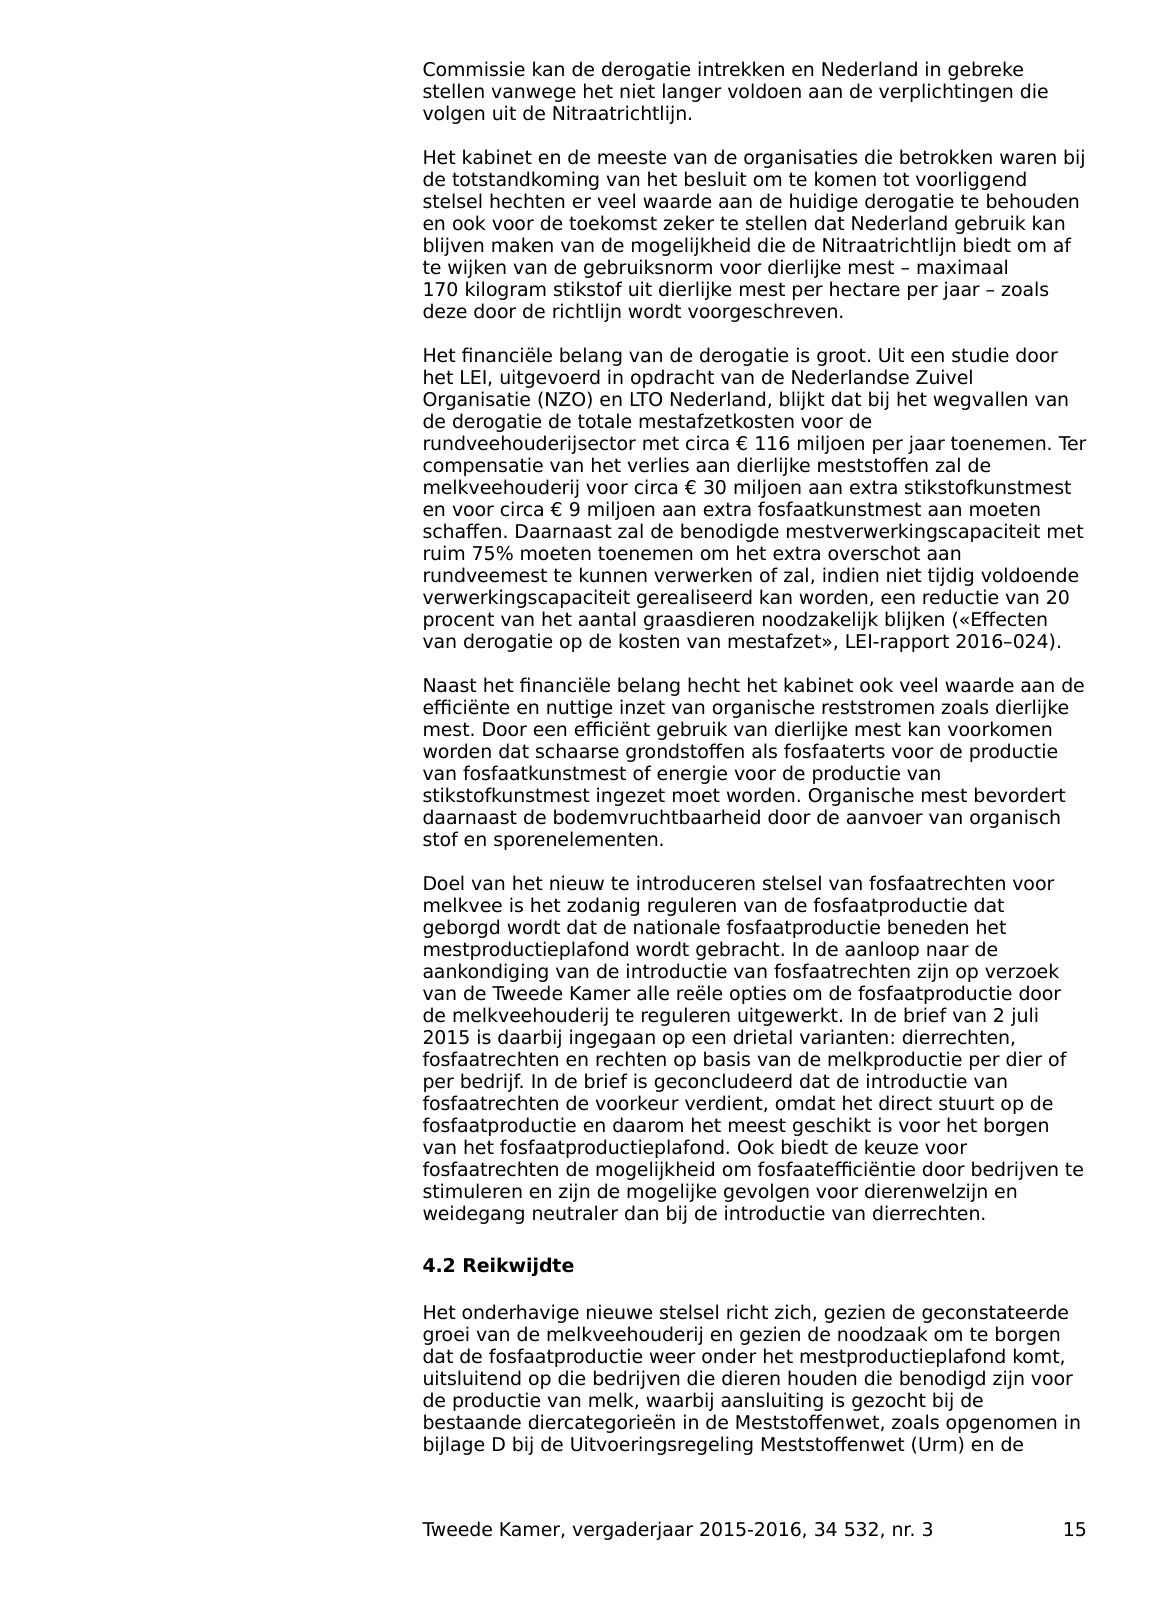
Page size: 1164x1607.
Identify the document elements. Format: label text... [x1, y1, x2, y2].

text Het financiële belang van de derogatie is groot. Uit een studie door het LEI, uitgevoerd in opdracht van de Nederlandse Zuivel Organisatie (NZO) en LTO Nederland, blijkt dat bij het wegvallen van de derogatie de totale mestafzetkosten voor de rundveehouderijsector met circa € 116 miljoen per jaar toenemen. Ter compensatie van het verlies aan dierlijke meststoffen zal de melkveehouderij voor circa € 30 miljoen aan extra stikstofkunstmest en voor circa € 9 miljoen aan extra fosfaatkunstmest aan moeten schaffen. Daarnaast zal de benodigde mestverwerkingscapaciteit met ruim 75% moeten toenemen om het extra overschot aan rundveemest te kunnen verwerken of zal, indien niet tijdig voldoende verwerkingscapaciteit gerealiseerd kan worden, een reductie van 20 procent van het aantal graasdieren noodzakelijk blijken («Effecten van derogatie op de kosten van mestafzet», LEI-rapport 2016–024). [422, 345, 1087, 653]
text Commissie kan de derogatie intrekken en Nederland in gebreke stellen vanwege het niet langer voldoen aan de verplichtingen die volgen uit de Nitraatrichtlijn. [422, 59, 1087, 125]
text Naast het financiële belang hecht het kabinet ook veel waarde aan de efficiënte en nuttige inzet van organische reststromen zoals dierlijke mest. Door een efficiënt gebruik van dierlijke mest kan voorkomen worden dat schaarse grondstoffen als fosfaaterts voor de productie van fosfaatkunstmest of energie voor de productie van stikstofkunstmest ingezet moet worden. Organische mest bevordert daarnaast de bodemvruchtbaarheid door de aanvoer van organisch stof en sporenelementen. [422, 675, 1087, 851]
text Doel van het nieuw te introduceren stelsel van fosfaatrechten voor melkvee is het zodanig reguleren van de fosfaatproductie dat geborgd wordt dat de nationale fosfaatproductie beneden het mestproductieplafond wordt gebracht. In de aanloop naar de aankondiging van de introductie van fosfaatrechten zijn op verzoek van de Tweede Kamer alle reële opties om de fosfaatproductie door de melkveehouderij te reguleren uitgewerkt. In de brief van 2 juli 2015 is daarbij ingegaan op een drietal varianten: dierrechten, fosfaatrechten en rechten op basis van de melkproductie per dier of per bedrijf. In de brief is geconcludeerd dat de introductie van fosfaatrechten de voorkeur verdient, omdat het direct stuurt op de fosfaatproductie en daarom het meest geschikt is voor het borgen van het fosfaatproductieplafond. Ook biedt de keuze voor fosfaatrechten de mogelijkheid om fosfaatefficiëntie door bedrijven te stimuleren en zijn de mogelijke gevolgen voor dierenwelzijn en weidegang neutraler dan bij de introductie van dierrechten. [422, 873, 1087, 1225]
text Het kabinet en de meeste van de organisaties die betrokken waren bij de totstandkoming van het besluit om te komen tot voorliggend stelsel hechten er veel waarde aan de huidige derogatie te behouden en ook voor de toekomst zeker te stellen dat Nederland gebruik kan blijven maken van de mogelijkheid die de Nitraatrichtlijn biedt om af te wijken van de gebruiksnorm voor dierlijke mest – maximaal 170 kilogram stikstof uit dierlijke mest per hectare per jaar – zoals deze door de richtlijn wordt voorgeschreven. [422, 147, 1087, 323]
subtitle 4.2 Reikwijdte [422, 1255, 1087, 1277]
text Het onderhavige nieuwe stelsel richt zich, gezien de geconstateerde groei van de melkveehouderij en gezien de noodzaak om te borgen dat de fosfaatproductie weer onder het mestproductieplafond komt, uitsluitend op die bedrijven die dieren houden die benodigd zijn voor de productie van melk, waarbij aansluiting is gezocht bij de bestaande diercategorieën in de Meststoffenwet, zoals opgenomen in bijlage D bij de Uitvoeringsregeling Meststoffenwet (Urm) en de [422, 1302, 1087, 1456]
